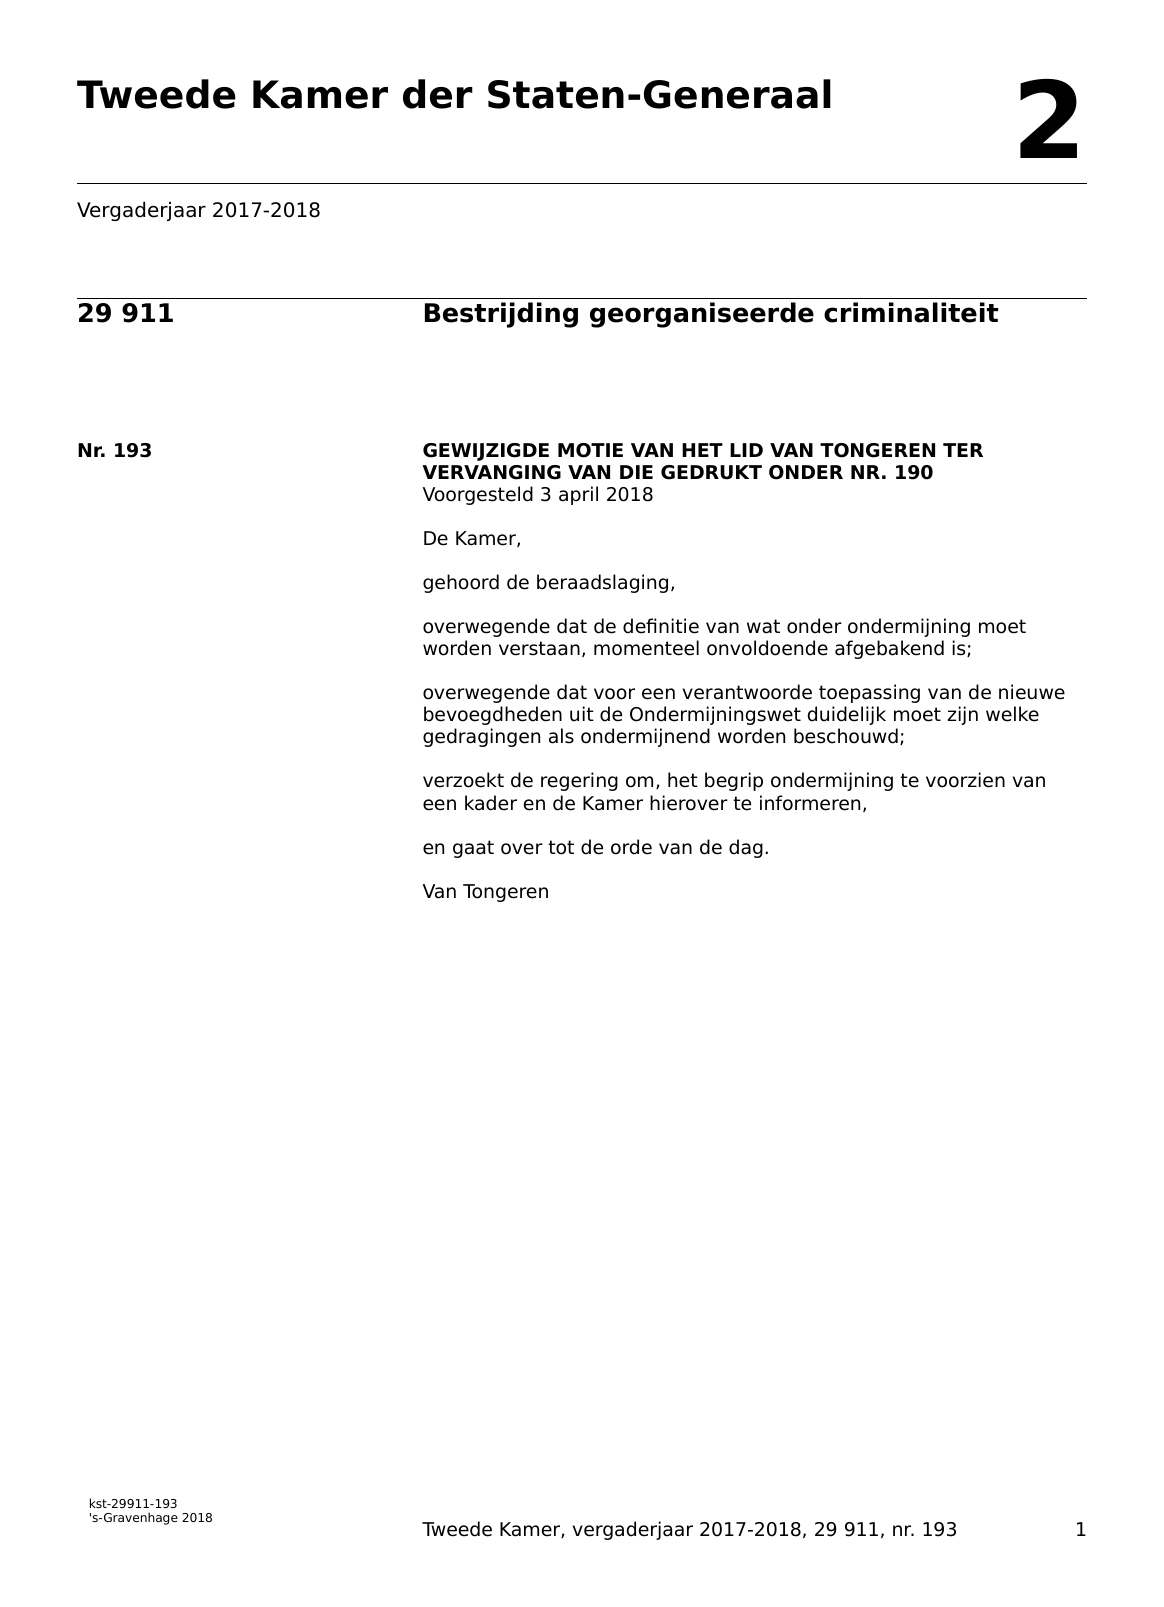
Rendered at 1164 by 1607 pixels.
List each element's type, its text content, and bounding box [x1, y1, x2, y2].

text gehoord de beraadslaging, [422, 572, 1087, 594]
subtitle Nr. 193 GEWIJZIGDE MOTIE VAN HET LID VAN TONGEREN TER VERVANGING VAN DIE GEDRUKT ONDER NR. 190 [77, 440, 1087, 484]
table_header Tweede Kamer der Staten-Generaal [77, 59, 886, 183]
text verzoekt de regering om, het begrip ondermijning te voorzien van een kader en de Kamer hierover te informeren, [422, 770, 1087, 814]
text Van Tongeren [422, 881, 1087, 903]
text De Kamer, [422, 528, 1087, 550]
text 's-Gravenhage 2018 [88, 1511, 323, 1525]
text overwegende dat de definitie van wat onder ondermijning moet worden verstaan, momenteel onvoldoende afgebakend is; [422, 616, 1087, 660]
text overwegende dat voor een verantwoorde toepassing van de nieuwe bevoegdheden uit de Ondermijningswet duidelijk moet zijn welke gedragingen als ondermijnend worden beschouwd; [422, 682, 1087, 748]
table_header 2 [886, 59, 1087, 183]
text Voorgesteld 3 april 2018 [422, 484, 1087, 506]
text en gaat over tot de orde van de dag. [422, 837, 1087, 858]
text kst-29911-193 [88, 1497, 323, 1511]
table_cell Vergaderjaar 2017-2018 [77, 184, 1087, 298]
subtitle 29 911 Bestrijding georganiseerde criminaliteit [77, 299, 1087, 329]
